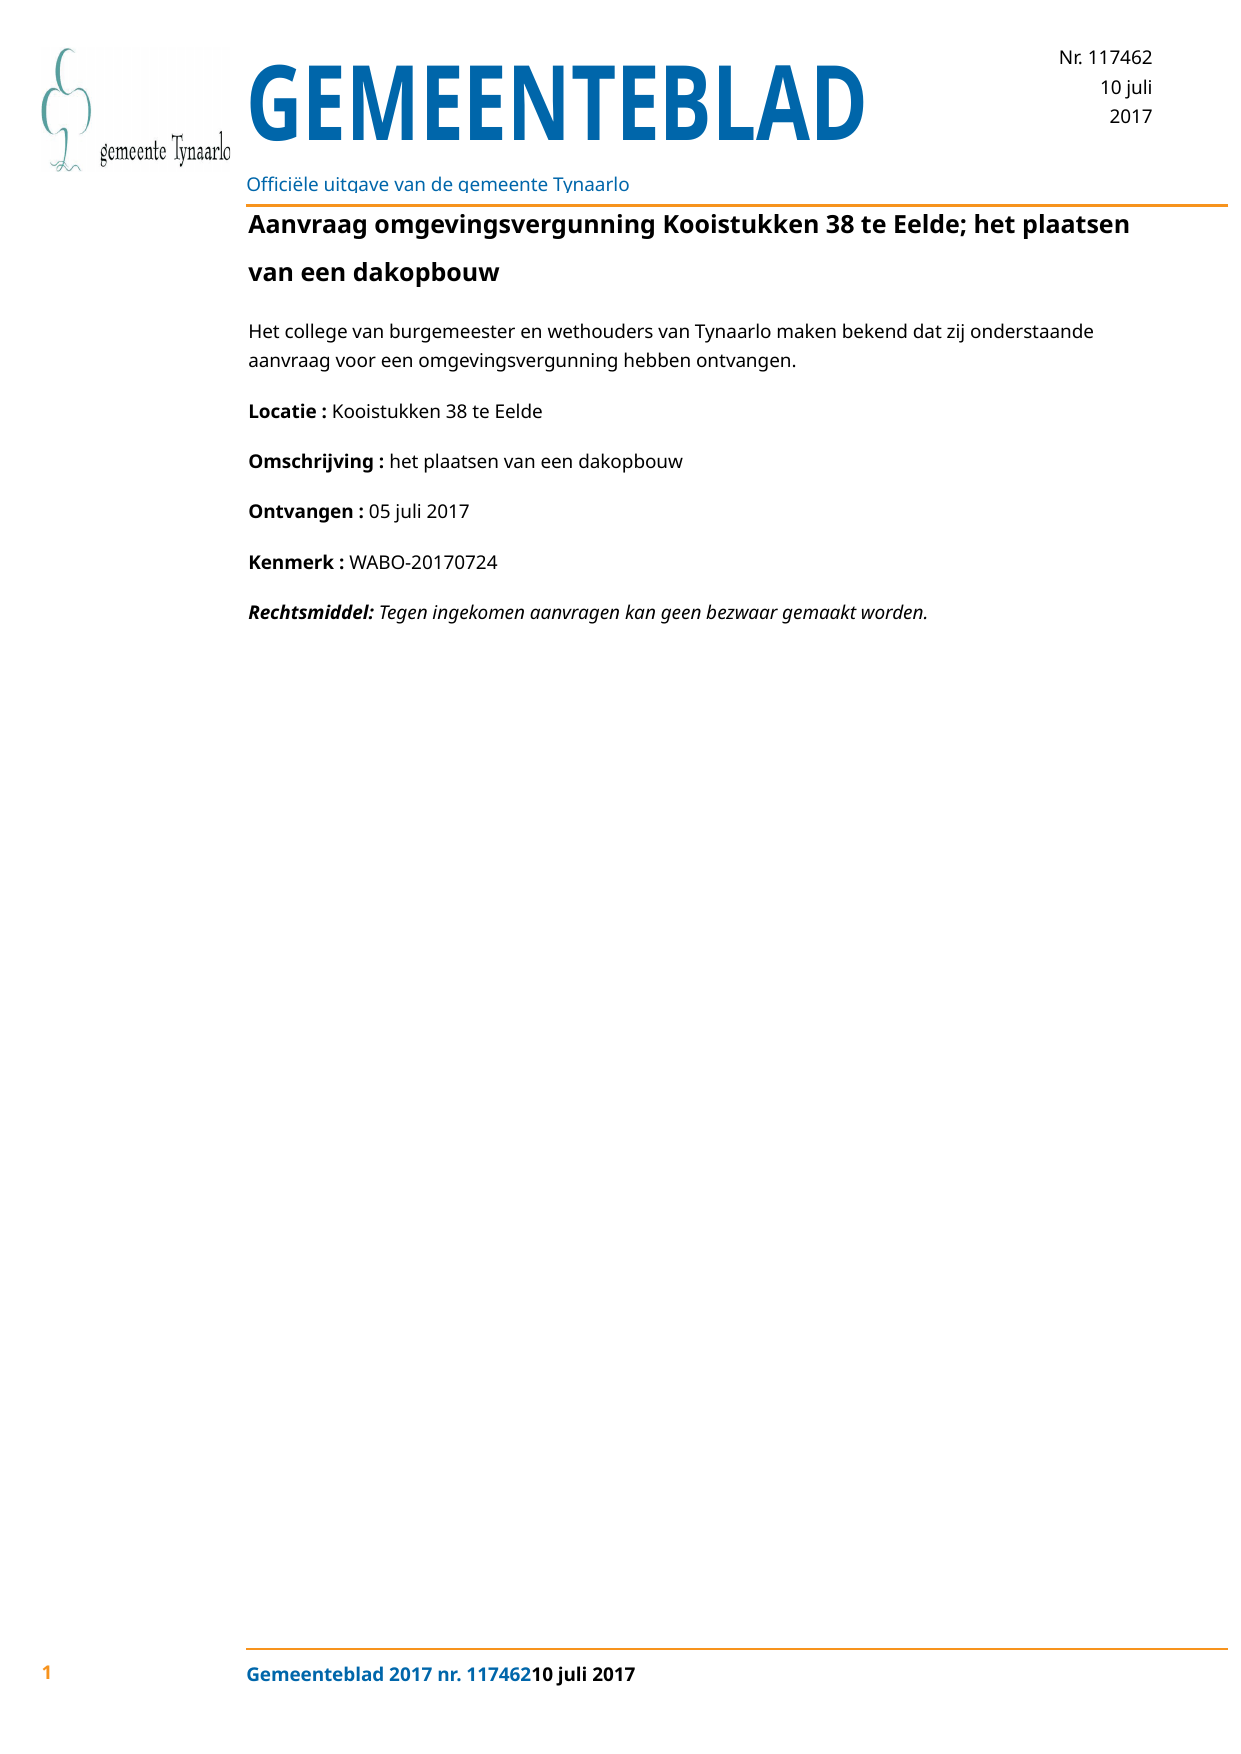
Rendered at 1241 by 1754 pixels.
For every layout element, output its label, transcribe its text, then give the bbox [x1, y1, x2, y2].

text Het college van burgemeester en wethouders van Tynaarlo maken bekend dat zij onderstaande aanvraag voor een omgevingsvergunning hebben ontvangen. [248, 318, 1152, 373]
picture [41, 47, 231, 172]
text Rechtsmiddel: Tegen ingekomen aanvragen kan geen bezwaar gemaakt worden. [248, 599, 1152, 625]
text Aanvraag omgevingsvergunning Kooistukken 38 te Eelde; het plaatsen van een dakopbouw [248, 207, 1152, 288]
text Ontvangen : 05 juli 2017 [248, 499, 1152, 524]
text Kenmerk : WABO-20170724 [248, 549, 1152, 575]
text Omschrijving : het plaatsen van een dakopbouw [248, 448, 1152, 474]
text Locatie : Kooistukken 38 te Eelde [248, 398, 1152, 424]
